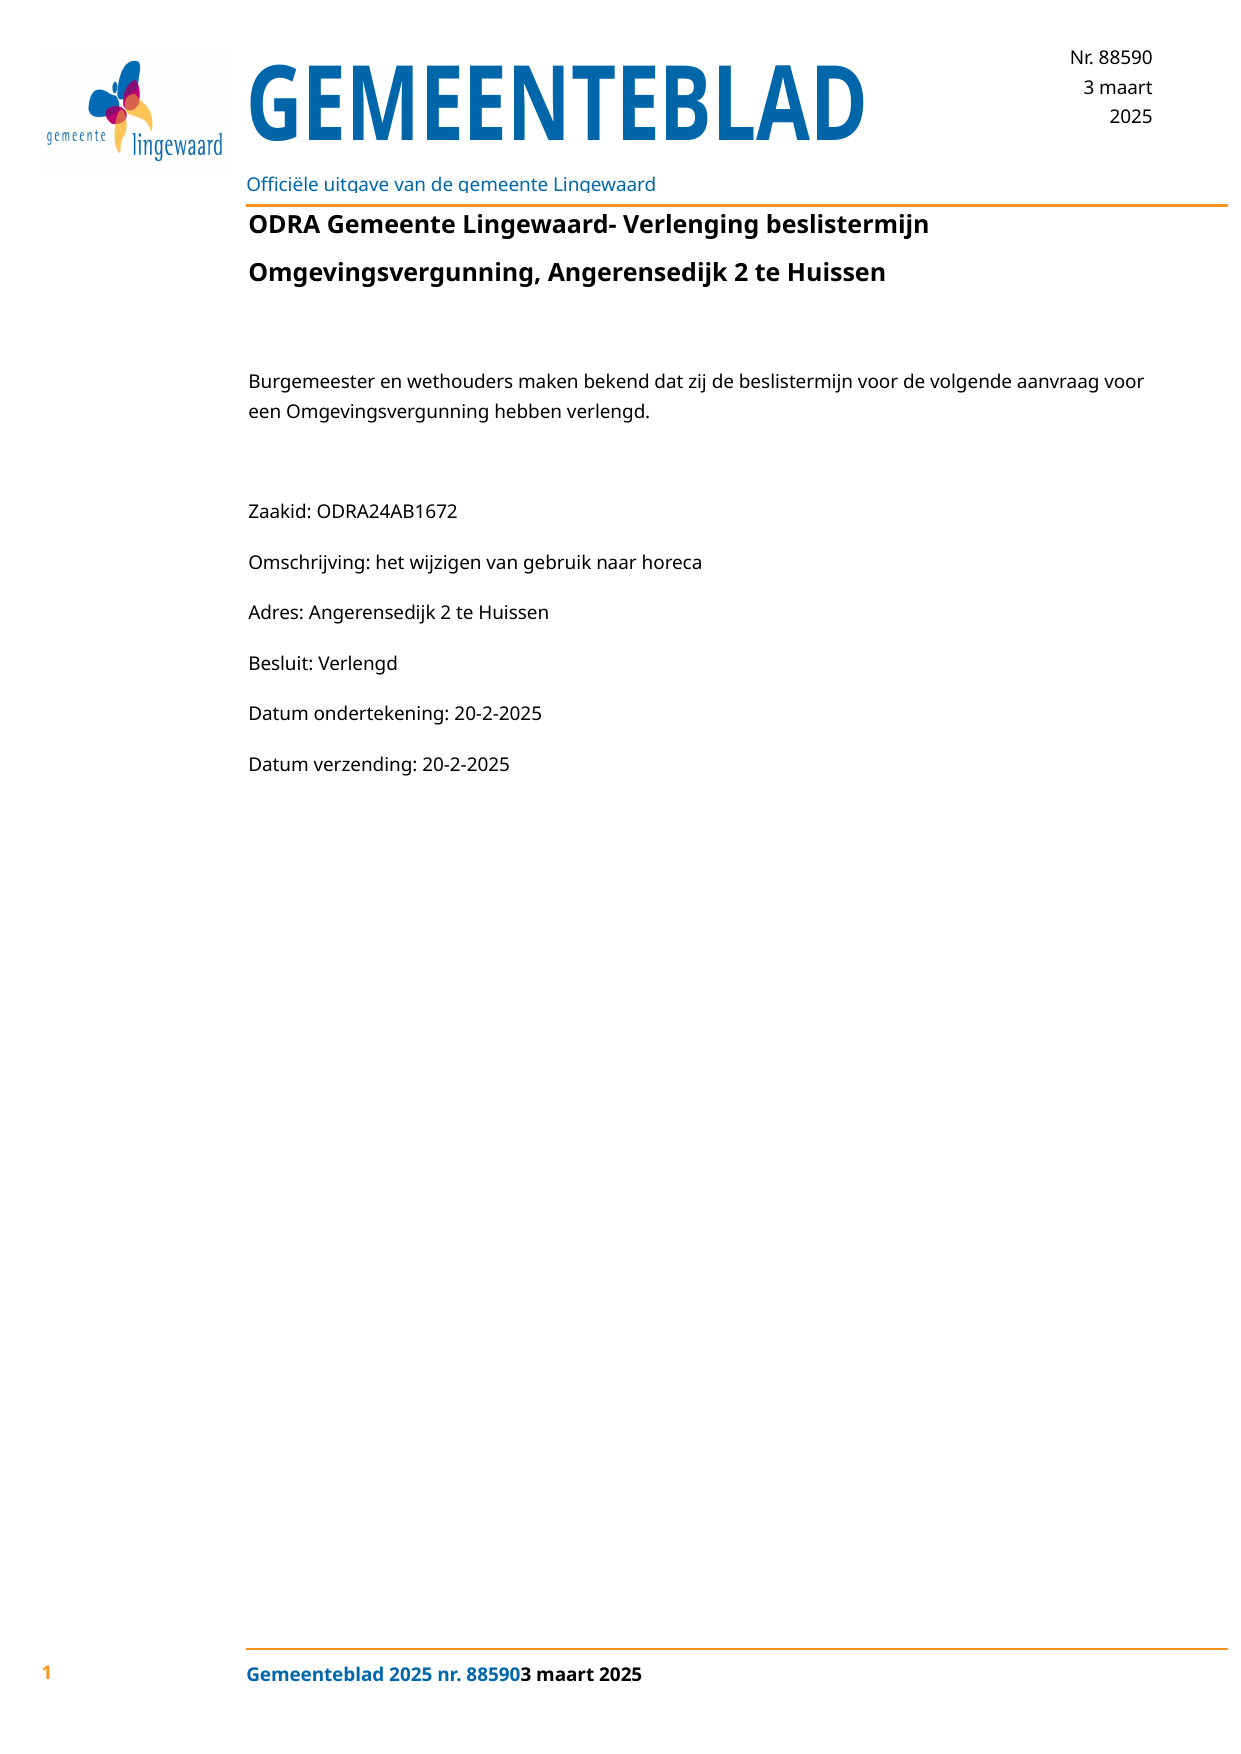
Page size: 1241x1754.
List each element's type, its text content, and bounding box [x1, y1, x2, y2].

text Burgemeester en wethouders maken bekend dat zij de beslistermijn voor de volgende aanvraag voor een Omgevingsvergunning hebben verlengd. [248, 368, 1152, 424]
text ODRA Gemeente Lingewaard- Verlenging beslistermijn Omgevingsvergunning, Angerensedijk 2 te Huissen [248, 207, 1152, 288]
text Adres: Angerensedijk 2 te Huissen [248, 599, 1152, 625]
text Datum ondertekening: 20-2-2025 [248, 700, 1152, 726]
text Omschrijving: het wijzigen van gebruik naar horeca [248, 549, 1152, 575]
picture [41, 47, 231, 172]
text Datum verzending: 20-2-2025 [248, 751, 1152, 777]
text Zaakid: ODRA24AB1672 [248, 499, 1152, 524]
text Besluit: Verlengd [248, 650, 1152, 676]
